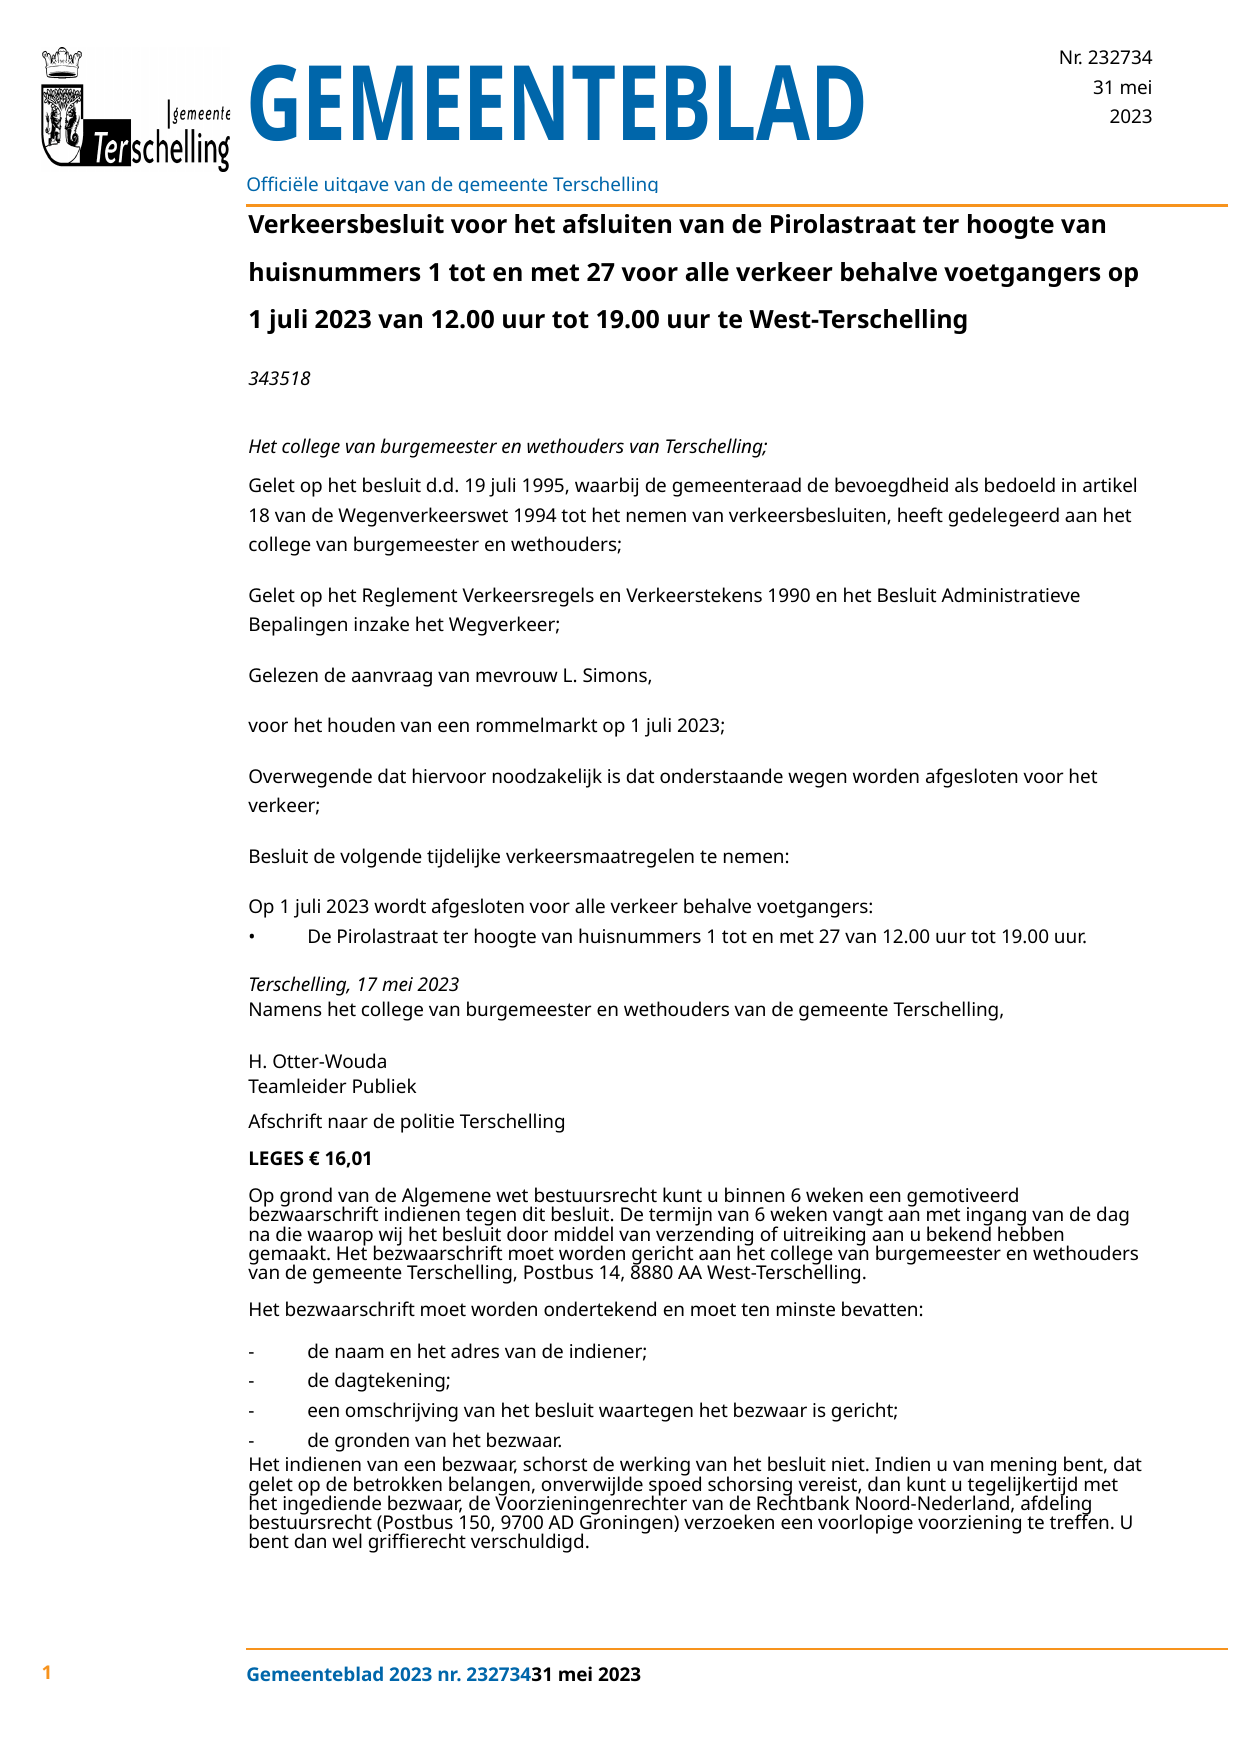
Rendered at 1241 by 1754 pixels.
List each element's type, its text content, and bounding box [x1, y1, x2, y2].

text Terschelling, 17 mei 2023 [248, 971, 1152, 996]
text Verkeersbesluit voor het afsluiten van de Pirolastraat ter hoogte van huisnummers 1 tot en met 27 voor alle verkeer behalve voetgangers op 1 juli 2023 van 12.00 uur tot 19.00 uur te West-Terschelling [248, 207, 1152, 336]
text Afschrift naar de politie Terschelling [248, 1113, 1152, 1132]
text 343518 [248, 366, 1152, 391]
text H. Otter-Wouda [248, 1048, 1152, 1074]
text Het indienen van een bezwaar, schorst de werking van het besluit niet. Indien u van mening bent, dat gelet op de betrokken belangen, onverwijlde spoed schorsing vereist, dan kunt u tegelijkertijd met het ingediende bezwaar, de Voorzieningenrechter van de Rechtbank Noord-Nederland, afdeling bestuursrecht (Postbus 150, 9700 AD Groningen) verzoeken een voorlopige voorziening te treffen. U bent dan wel griffierecht verschuldigd. [248, 1456, 1152, 1553]
text Overwegende dat hiervoor noodzakelijk is dat onderstaande wegen worden afgesloten voor het verkeer; [248, 763, 1152, 818]
list de naam en het adres van de indiener; [248, 1338, 1152, 1364]
text Het college van burgemeester en wethouders van Terschelling; [248, 433, 1152, 459]
text Besluit de volgende tijdelijke verkeersmaatregelen te nemen: [248, 843, 1152, 869]
list de dagtekening; [248, 1368, 1152, 1393]
text Teamleider Publiek [248, 1074, 1152, 1099]
list een omschrijving van het besluit waartegen het bezwaar is gericht; [248, 1397, 1152, 1423]
text LEGES € 16,01 [248, 1150, 1152, 1169]
picture [41, 47, 231, 172]
list de gronden van het bezwaar. [248, 1427, 1152, 1452]
text Gelezen de aanvraag van mevrouw L. Simons, [248, 662, 1152, 688]
text voor het houden van een rommelmarkt op 1 juli 2023; [248, 712, 1152, 738]
list De Pirolastraat ter hoogte van huisnummers 1 tot en met 27 van 12.00 uur tot 19.00 uur. [248, 923, 1152, 949]
text Op grond van de Algemene wet bestuursrecht kunt u binnen 6 weken een gemotiveerd bezwaarschrift indienen tegen dit besluit. De termijn van 6 weken vangt aan met ingang van de dag na die waarop wij het besluit door middel van verzending of uitreiking aan u bekend hebben gemaakt. Het bezwaarschrift moet worden gericht aan het college van burgemeester en wethouders van de gemeente Terschelling, Postbus 14, 8880 AA West-Terschelling. [248, 1187, 1152, 1283]
text Namens het college van burgemeester en wethouders van de gemeente Terschelling, [248, 996, 1152, 1022]
text Op 1 juli 2023 wordt afgesloten voor alle verkeer behalve voetgangers: [248, 893, 1152, 919]
text Het bezwaarschrift moet worden ondertekend en moet ten minste bevatten: [248, 1301, 1152, 1320]
text Gelet op het besluit d.d. 19 juli 1995, waarbij de gemeenteraad de bevoegdheid als bedoeld in artikel 18 van de Wegenverkeerswet 1994 tot het nemen van verkeersbesluiten, heeft gedele­geerd aan het college van burgemeester en wethouders; [248, 472, 1152, 557]
text Gelet op het Reglement Verkeersregels en Verkeerstekens 1990 en het Besluit Administra­tieve Bepalingen inzake het Wegverkeer; [248, 582, 1152, 637]
